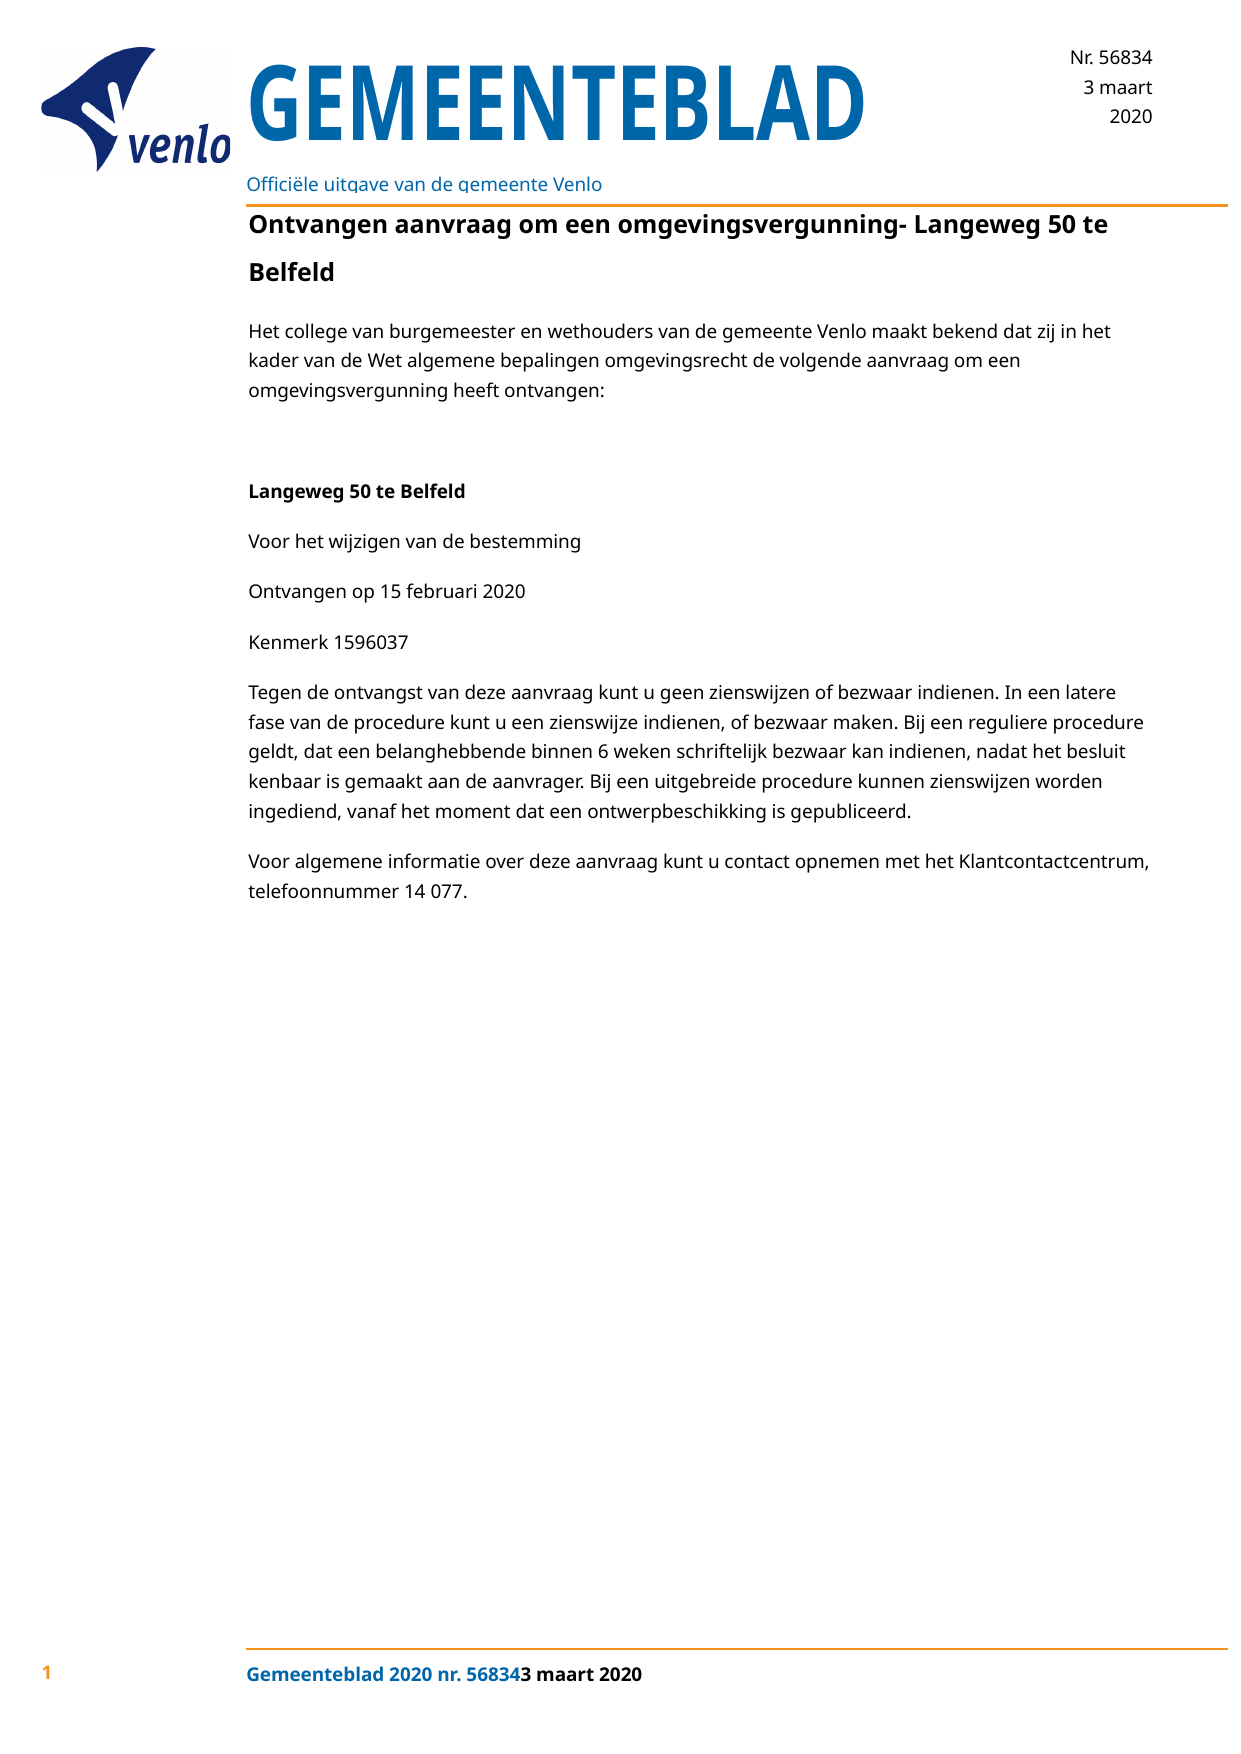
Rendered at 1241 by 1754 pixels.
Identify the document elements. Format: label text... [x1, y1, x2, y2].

text Ontvangen op 15 februari 2020 [248, 579, 1152, 604]
text Het college van burgemeester en wethouders van de gemeente Venlo maakt bekend dat zij in het kader van de Wet algemene bepalingen omgevingsrecht de volgende aanvraag om een omgevingsvergunning heeft ontvangen: [248, 318, 1152, 403]
text Ontvangen aanvraag om een omgevingsvergunning- Langeweg 50 te Belfeld [248, 207, 1152, 288]
picture [41, 47, 231, 172]
text Voor algemene informatie over deze aanvraag kunt u contact opnemen met het Klantcontactcentrum, telefoonnummer 14 077. [248, 848, 1152, 904]
text Kenmerk 1596037 [248, 629, 1152, 655]
text Langeweg 50 te Belfeld [248, 478, 1152, 504]
text Voor het wijzigen van de bestemming [248, 528, 1152, 554]
text Tegen de ontvangst van deze aanvraag kunt u geen zienswijzen of bezwaar indienen. In een latere fase van de procedure kunt u een zienswijze indienen, of bezwaar maken. Bij een reguliere procedure geldt, dat een belanghebbende binnen 6 weken schriftelijk bezwaar kan indienen, nadat het besluit kenbaar is gemaakt aan de aanvrager. Bij een uitgebreide procedure kunnen zienswijzen worden ingediend, vanaf het moment dat een ontwerpbeschikking is gepubliceerd. [248, 679, 1152, 824]
